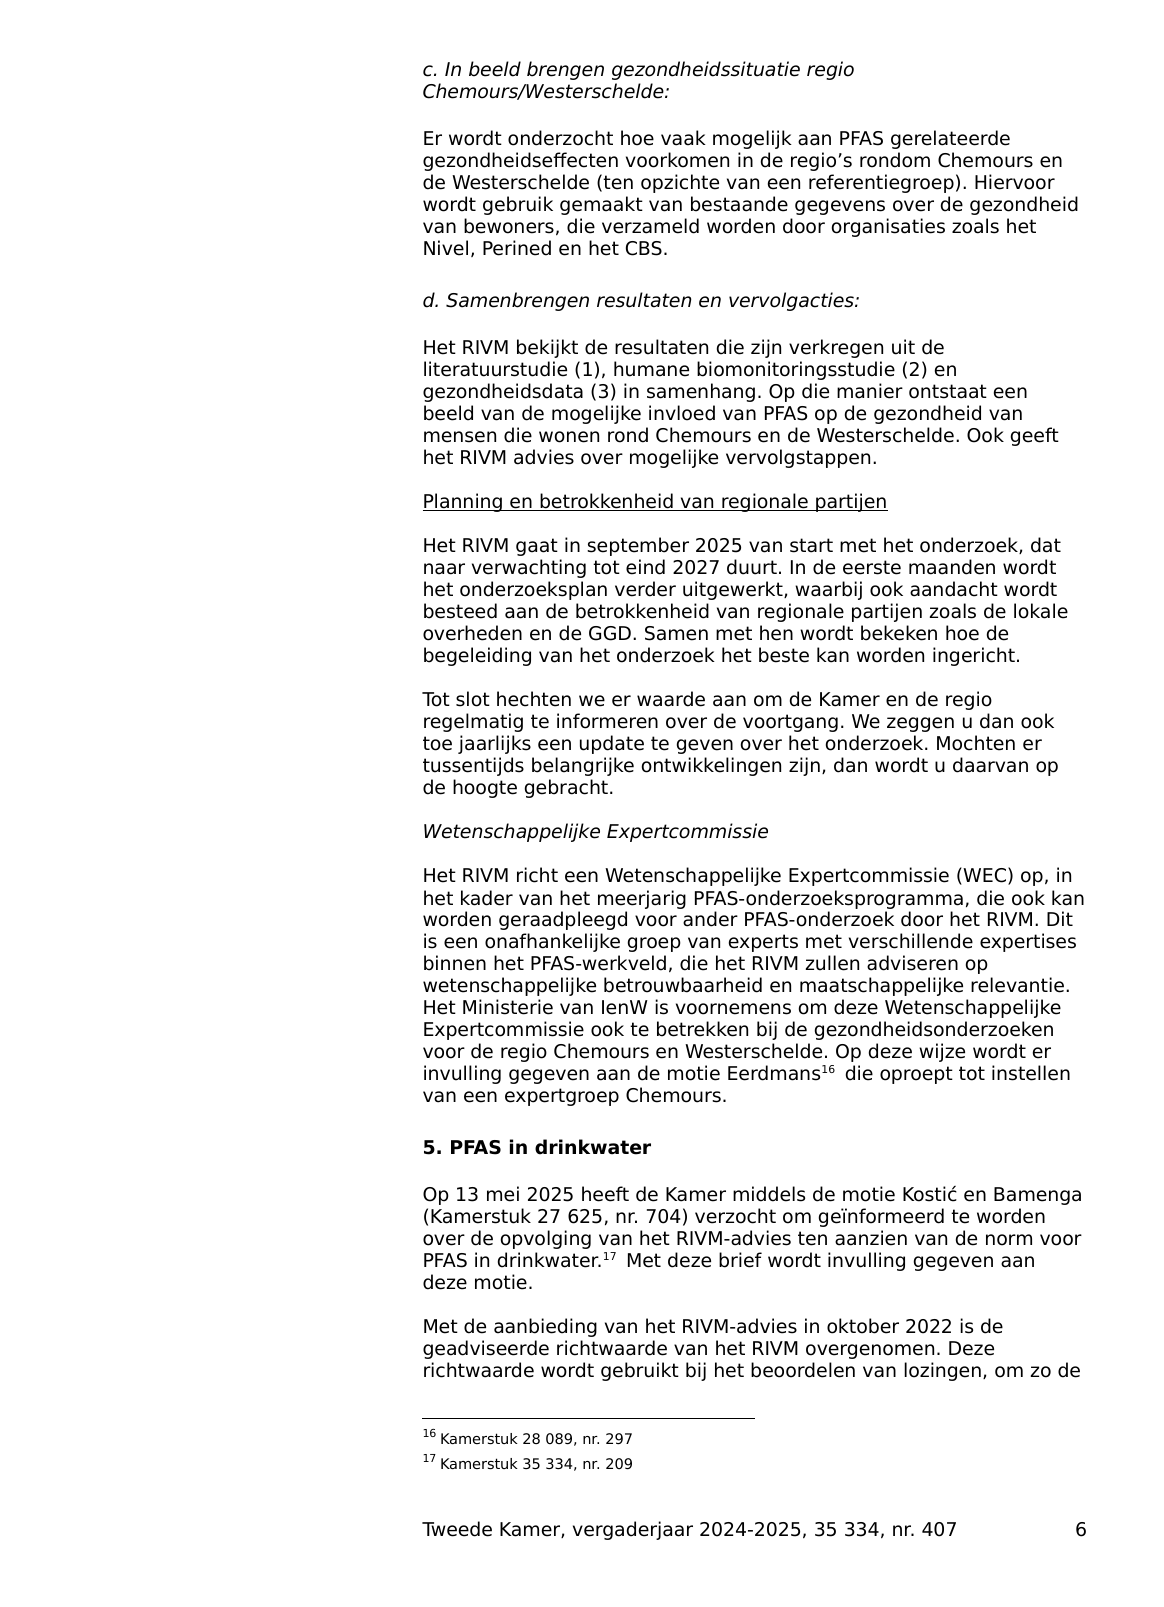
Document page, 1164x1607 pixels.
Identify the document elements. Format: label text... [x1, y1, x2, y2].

subtitle 5. PFAS in drinkwater [422, 1137, 1087, 1159]
text Er wordt onderzocht hoe vaak mogelijk aan PFAS gerelateerde gezondheidseffecten voorkomen in de regio’s rondom Chemours en de Westerschelde (ten opzichte van een referentiegroep). Hiervoor wordt gebruik gemaakt van bestaande gegevens over de gezondheid van bewoners, die verzameld worden door organisaties zoals het Nivel, Perined en het CBS. [422, 128, 1087, 260]
text Het RIVM richt een Wetenschappelijke Expertcommissie (WEC) op, in het kader van het meerjarig PFAS-onderzoeksprogramma, die ook kan worden geraadpleegd voor ander PFAS-onderzoek door het RIVM. Dit is een onafhankelijke groep van experts met verschillende expertises binnen het PFAS-werkveld, die het RIVM zullen adviseren op wetenschappelijke betrouwbaarheid en maatschappelijke relevantie. Het Ministerie van IenW is voornemens om deze Wetenschappelijke Expertcommissie ook te betrekken bij de gezondheidsonderzoeken voor de regio Chemours en Westerschelde. Op deze wijze wordt er invulling gegeven aan de motie Eerdmans die oproept tot instellen van een expertgroep Chemours. [422, 865, 1087, 1107]
text Kamerstuk 28 089, nr. 297 [422, 1427, 1087, 1449]
text Op 13 mei 2025 heeft de Kamer middels de motie Kostić en Bamenga (Kamerstuk 27 625, nr. 704) verzocht om geïnformeerd te worden over de opvolging van het RIVM-advies ten aanzien van de norm voor PFAS in drinkwater. Met deze brief wordt invulling gegeven aan deze motie. [422, 1184, 1087, 1294]
text Kamerstuk 35 334, nr. 209 [422, 1452, 1087, 1474]
subtitle c. In beeld brengen gezondheidssituatie regio Chemours/Westerschelde: [422, 59, 1087, 103]
text Het RIVM bekijkt de resultaten die zijn verkregen uit de literatuurstudie (1), humane biomonitoringsstudie (2) en gezondheidsdata (3) in samenhang. Op die manier ontstaat een beeld van de mogelijke invloed van PFAS op de gezondheid van mensen die wonen rond Chemours en de Westerschelde. Ook geeft het RIVM advies over mogelijke vervolgstappen. [422, 337, 1087, 469]
subtitle Wetenschappelijke Expertcommissie [422, 821, 1087, 843]
text Met de aanbieding van het RIVM-advies in oktober 2022 is de geadviseerde richtwaarde van het RIVM overgenomen. Deze richtwaarde wordt gebruikt bij het beoordelen van lozingen, om zo de [422, 1316, 1087, 1382]
text Tot slot hechten we er waarde aan om de Kamer en de regio regelmatig te informeren over de voortgang. We zeggen u dan ook toe jaarlijks een update te geven over het onderzoek. Mochten er tussentijds belangrijke ontwikkelingen zijn, dan wordt u daarvan op de hoogte gebracht. [422, 689, 1087, 799]
subtitle Planning en betrokkenheid van regionale partijen [422, 491, 1087, 513]
subtitle d. Samenbrengen resultaten en vervolgacties: [422, 290, 1087, 312]
text Het RIVM gaat in september 2025 van start met het onderzoek, dat naar verwachting tot eind 2027 duurt. In de eerste maanden wordt het onderzoeksplan verder uitgewerkt, waarbij ook aandacht wordt besteed aan de betrokkenheid van regionale partijen zoals de lokale overheden en de GGD. Samen met hen wordt bekeken hoe de begeleiding van het onderzoek het beste kan worden ingericht. [422, 535, 1087, 667]
